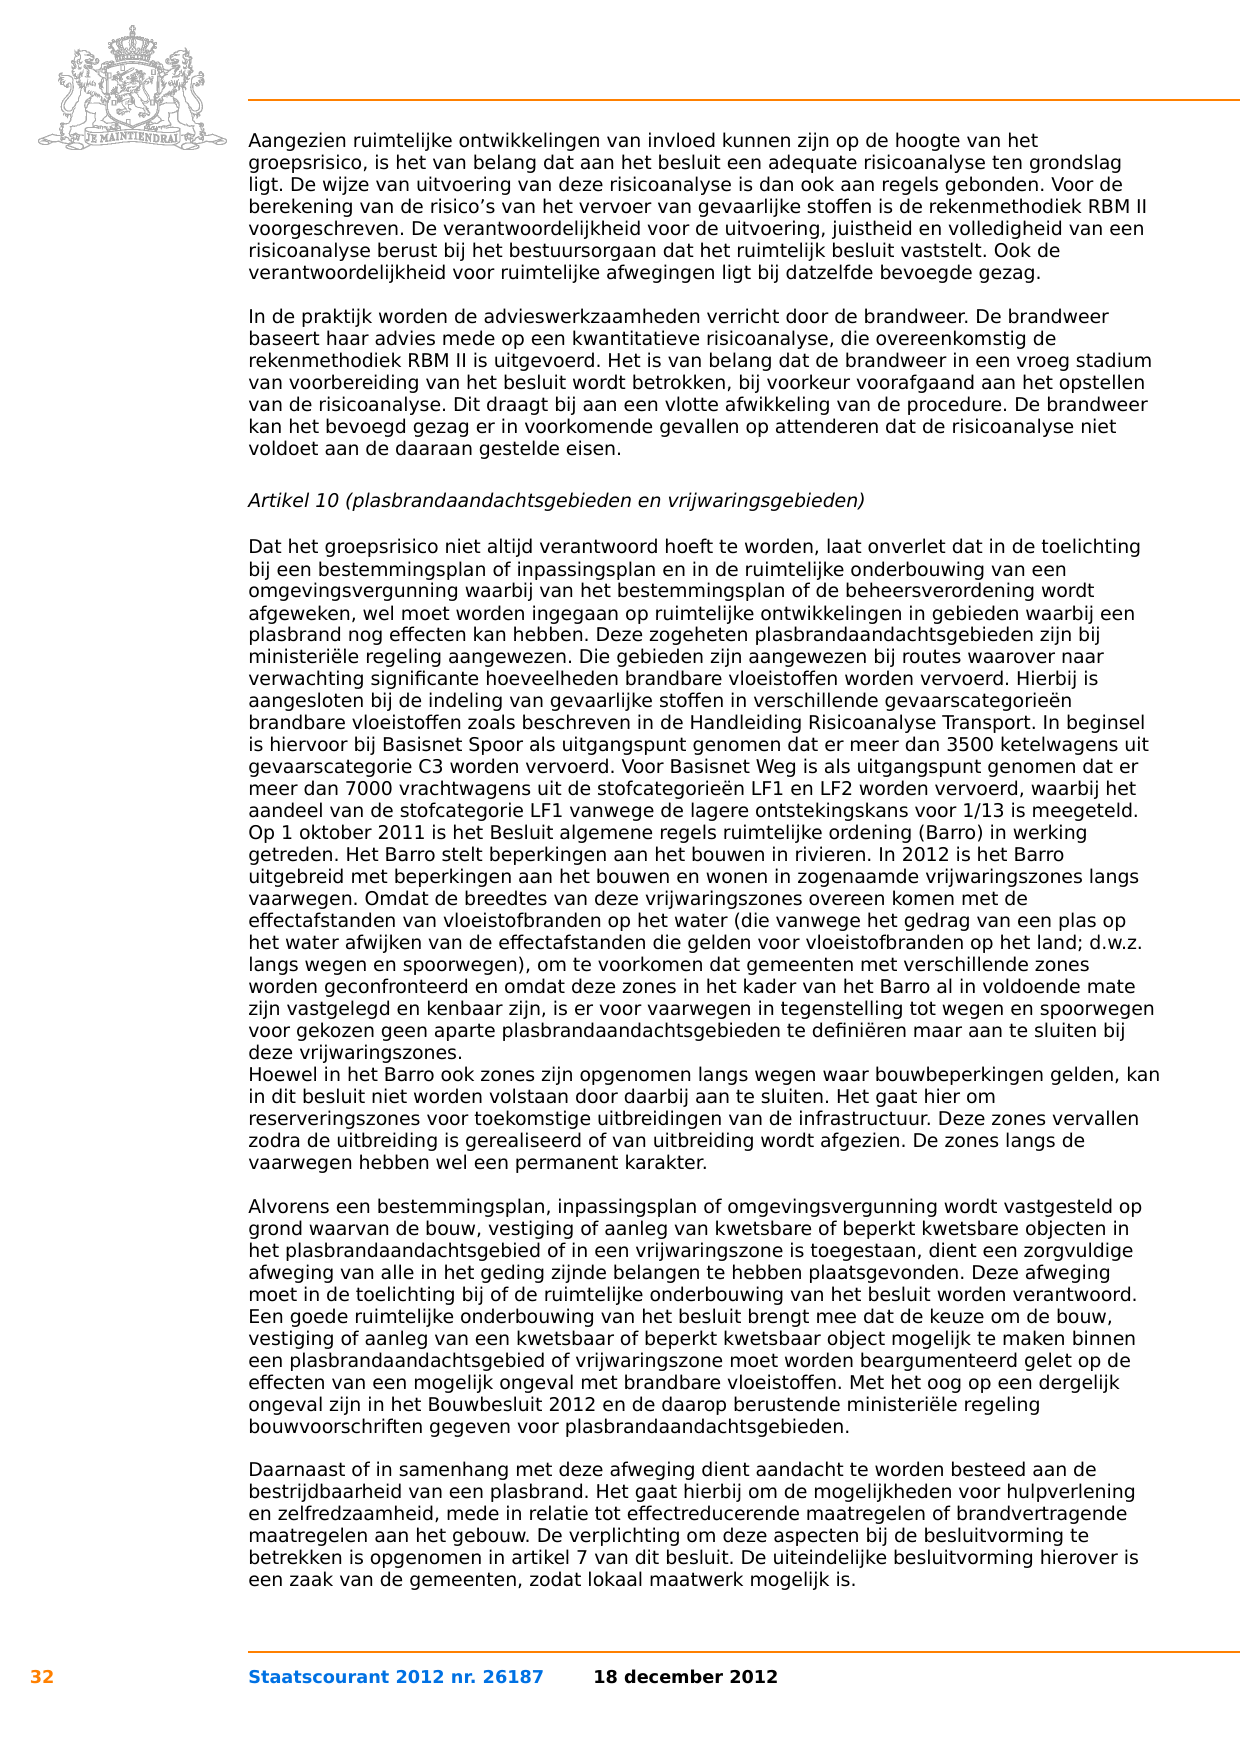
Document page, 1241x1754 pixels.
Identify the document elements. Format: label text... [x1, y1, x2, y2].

subtitle Artikel 10 (plasbrandaandachtsgebieden en vrijwaringsgebieden) [248, 489, 1163, 511]
text In de praktijk worden de advieswerkzaamheden verricht door de brandweer. De brandweer baseert haar advies mede op een kwantitatieve risicoanalyse, die overeenkomstig de rekenmethodiek RBM II is uitgevoerd. Het is van belang dat de brandweer in een vroeg stadium van voorbereiding van het besluit wordt betrokken, bij voorkeur voorafgaand aan het opstellen van de risicoanalyse. Dit draagt bij aan een vlotte afwikkeling van de procedure. De brandweer kan het bevoegd gezag er in voorkomende gevallen op attenderen dat de risicoanalyse niet voldoet aan de daaraan gestelde eisen. [248, 306, 1163, 459]
picture [38, 25, 227, 150]
text Hoewel in het Barro ook zones zijn opgenomen langs wegen waar bouwbeperkingen gelden, kan in dit besluit niet worden volstaan door daarbij aan te sluiten. Het gaat hier om reserveringszones voor toekomstige uitbreidingen van de infrastructuur. Deze zones vervallen zodra de uitbreiding is gerealiseerd of van uitbreiding wordt afgezien. De zones langs de vaarwegen hebben wel een permanent karakter. [248, 1064, 1163, 1174]
text Alvorens een bestemmingsplan, inpassingsplan of omgevingsvergunning wordt vastgesteld op grond waarvan de bouw, vestiging of aanleg van kwetsbare of beperkt kwetsbare objecten in het plasbrandaandachtsgebied of in een vrijwaringszone is toegestaan, dient een zorgvuldige afweging van alle in het geding zijnde belangen te hebben plaatsgevonden. Deze afweging moet in de toelichting bij of de ruimtelijke onderbouwing van het besluit worden verantwoord. Een goede ruimtelijke onderbouwing van het besluit brengt mee dat de keuze om de bouw, vestiging of aanleg van een kwetsbaar of beperkt kwetsbaar object mogelijk te maken binnen een plasbrandaandachtsgebied of vrijwaringszone moet worden beargumenteerd gelet op de effecten van een mogelijk ongeval met brandbare vloeistoffen. Met het oog op een dergelijk ongeval zijn in het Bouwbesluit 2012 en de daarop berustende ministeriële regeling bouwvoorschriften gegeven voor plasbrandaandachtsgebieden. [248, 1196, 1163, 1437]
text Daarnaast of in samenhang met deze afweging dient aandacht te worden besteed aan de bestrijdbaarheid van een plasbrand. Het gaat hierbij om de mogelijkheden voor hulpverlening en zelfredzaamheid, mede in relatie tot effectreducerende maatregelen of brandvertragende maatregelen aan het gebouw. De verplichting om deze aspecten bij de besluitvorming te betrekken is opgenomen in artikel 7 van dit besluit. De uiteindelijke besluitvorming hierover is een zaak van de gemeenten, zodat lokaal maatwerk mogelijk is. [248, 1459, 1163, 1591]
text Op 1 oktober 2011 is het Besluit algemene regels ruimtelijke ordening (Barro) in werking getreden. Het Barro stelt beperkingen aan het bouwen in rivieren. In 2012 is het Barro uitgebreid met beperkingen aan het bouwen en wonen in zogenaamde vrijwaringszones langs vaarwegen. Omdat de breedtes van deze vrijwaringszones overeen komen met de effectafstanden van vloeistofbranden op het water (die vanwege het gedrag van een plas op het water afwijken van de effectafstanden die gelden voor vloeistofbranden op het land; d.w.z. langs wegen en spoorwegen), om te voorkomen dat gemeenten met verschillende zones worden geconfronteerd en omdat deze zones in het kader van het Barro al in voldoende mate zijn vastgelegd en kenbaar zijn, is er voor vaarwegen in tegenstelling tot wegen en spoorwegen voor gekozen geen aparte plasbrandaandachtsgebieden te definiëren maar aan te sluiten bij deze vrijwaringszones. [248, 822, 1163, 1064]
text Aangezien ruimtelijke ontwikkelingen van invloed kunnen zijn op de hoogte van het groepsrisico, is het van belang dat aan het besluit een adequate risicoanalyse ten grondslag ligt. De wijze van uitvoering van deze risicoanalyse is dan ook aan regels gebonden. Voor de berekening van de risico’s van het vervoer van gevaarlijke stoffen is de rekenmethodiek RBM II voorgeschreven. De verantwoordelijkheid voor de uitvoering, juistheid en volledigheid van een risicoanalyse berust bij het bestuursorgaan dat het ruimtelijk besluit vaststelt. Ook de verantwoordelijkheid voor ruimtelijke afwegingen ligt bij datzelfde bevoegde gezag. [248, 130, 1163, 284]
text Dat het groepsrisico niet altijd verantwoord hoeft te worden, laat onverlet dat in de toelichting bij een bestemmingsplan of inpassingsplan en in de ruimtelijke onderbouwing van een omgevingsvergunning waarbij van het bestemmingsplan of de beheersverordening wordt afgeweken, wel moet worden ingegaan op ruimtelijke ontwikkelingen in gebieden waarbij een plasbrand nog effecten kan hebben. Deze zogeheten plasbrandaandachtsgebieden zijn bij ministeriële regeling aangewezen. Die gebieden zijn aangewezen bij routes waarover naar verwachting significante hoeveelheden brandbare vloeistoffen worden vervoerd. Hierbij is aangesloten bij de indeling van gevaarlijke stoffen in verschillende gevaarscategorieën brandbare vloeistoffen zoals beschreven in de Handleiding Risicoanalyse Transport. In beginsel is hiervoor bij Basisnet Spoor als uitgangspunt genomen dat er meer dan 3500 ketelwagens uit gevaarscategorie C3 worden vervoerd. Voor Basisnet Weg is als uitgangspunt genomen dat er meer dan 7000 vrachtwagens uit de stofcategorieën LF1 en LF2 worden vervoerd, waarbij het aandeel van de stofcategorie LF1 vanwege de lagere ontstekingskans voor 1/13 is meegeteld. [248, 536, 1163, 822]
